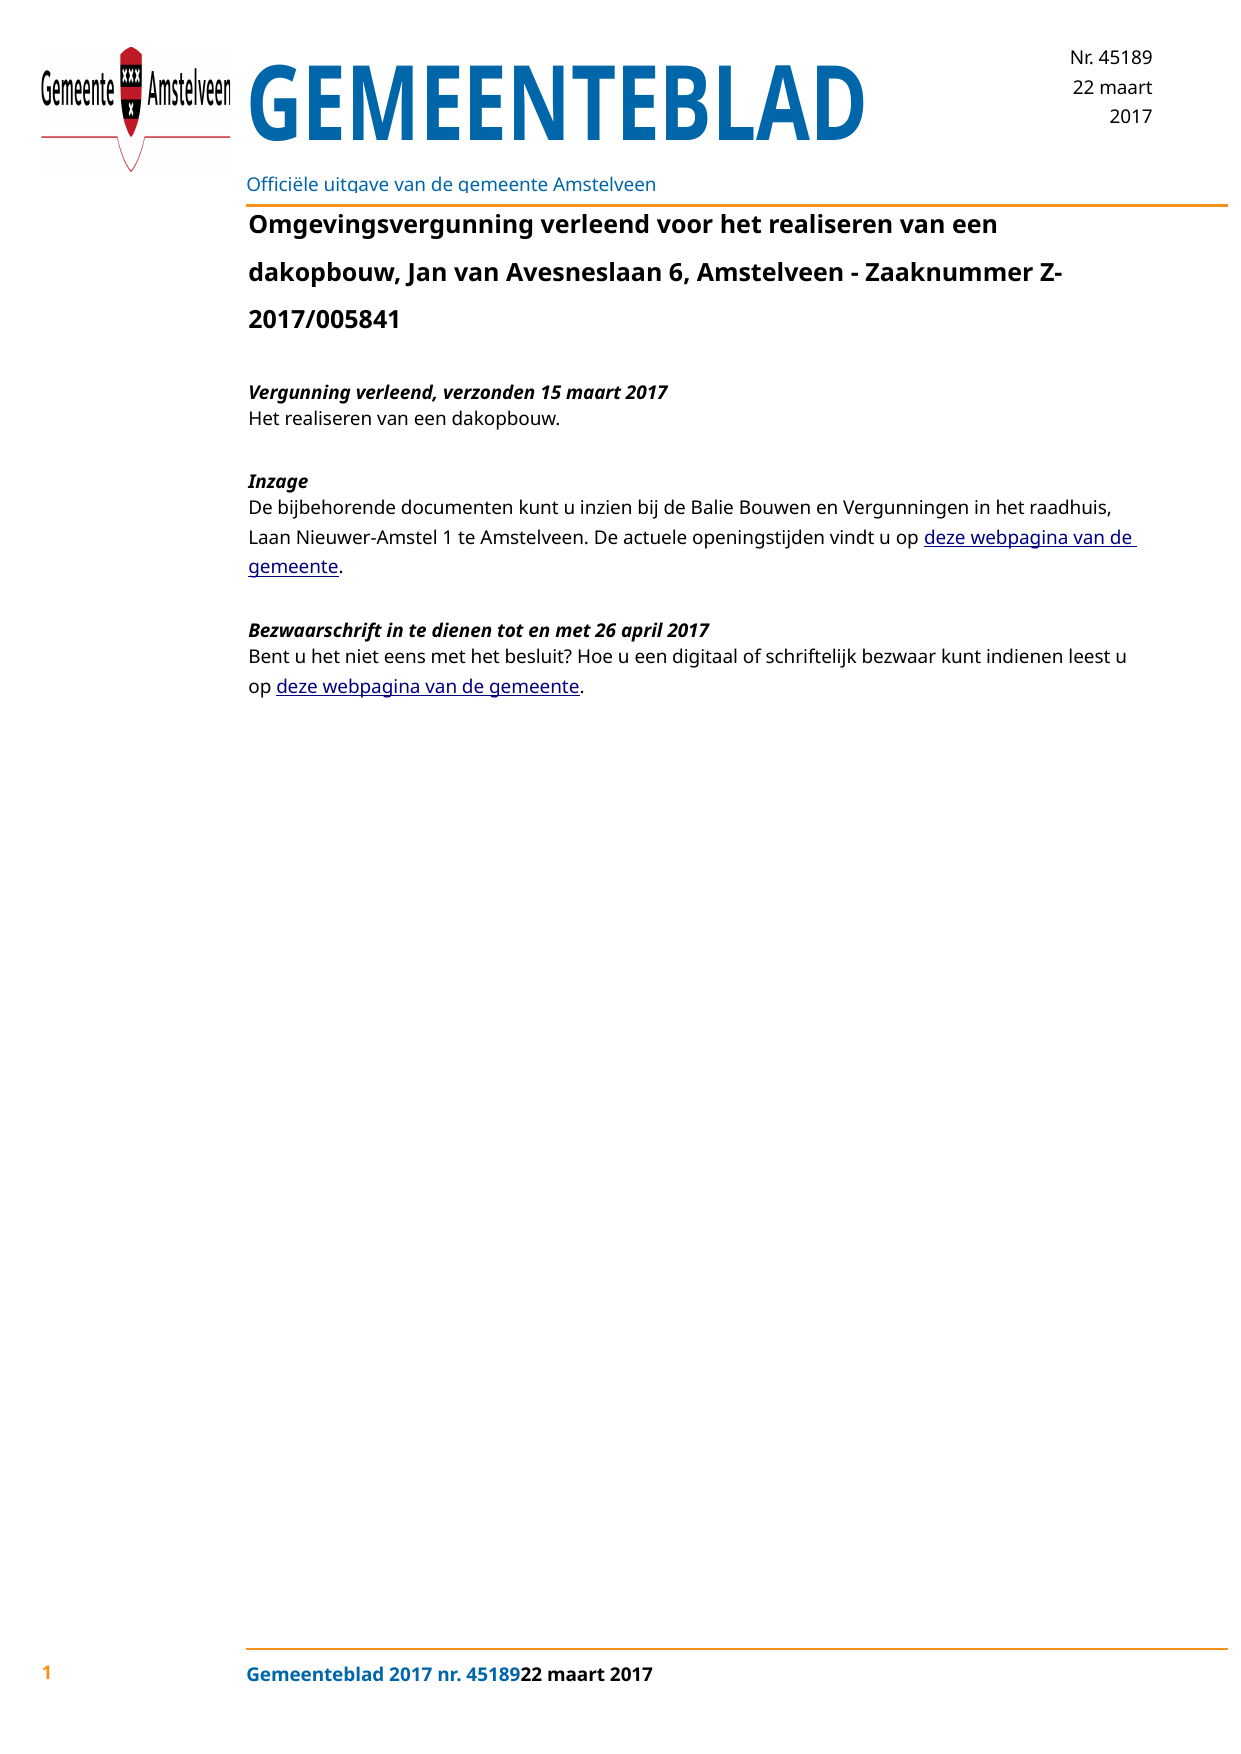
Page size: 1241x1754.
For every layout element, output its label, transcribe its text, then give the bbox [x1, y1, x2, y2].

text Bezwaarschrift in te dienen tot en met 26 april 2017 [248, 618, 1152, 643]
text Omgevingsvergunning verleend voor het realiseren van een dakopbouw, Jan van Avesneslaan 6, Amstelveen - Zaaknummer Z-2017/005841 [248, 207, 1152, 336]
text Vergunning verleend, verzonden 15 maart 2017 [248, 379, 1152, 405]
text De bijbehorende documenten kunt u inzien bij de Balie Bouwen en Vergunningen in het raadhuis, Laan Nieuwer-Amstel 1 te Amstelveen. De actuele openingstijden vindt u op deze webpagina van de gemeente. [248, 494, 1152, 579]
text Het realiseren van een dakopbouw. [248, 405, 1152, 431]
text Inzage [248, 469, 1152, 494]
picture [41, 47, 231, 172]
text Bent u het niet eens met het besluit? Hoe u een digitaal of schriftelijk bezwaar kunt indienen leest u op deze webpagina van de gemeente. [248, 643, 1152, 699]
